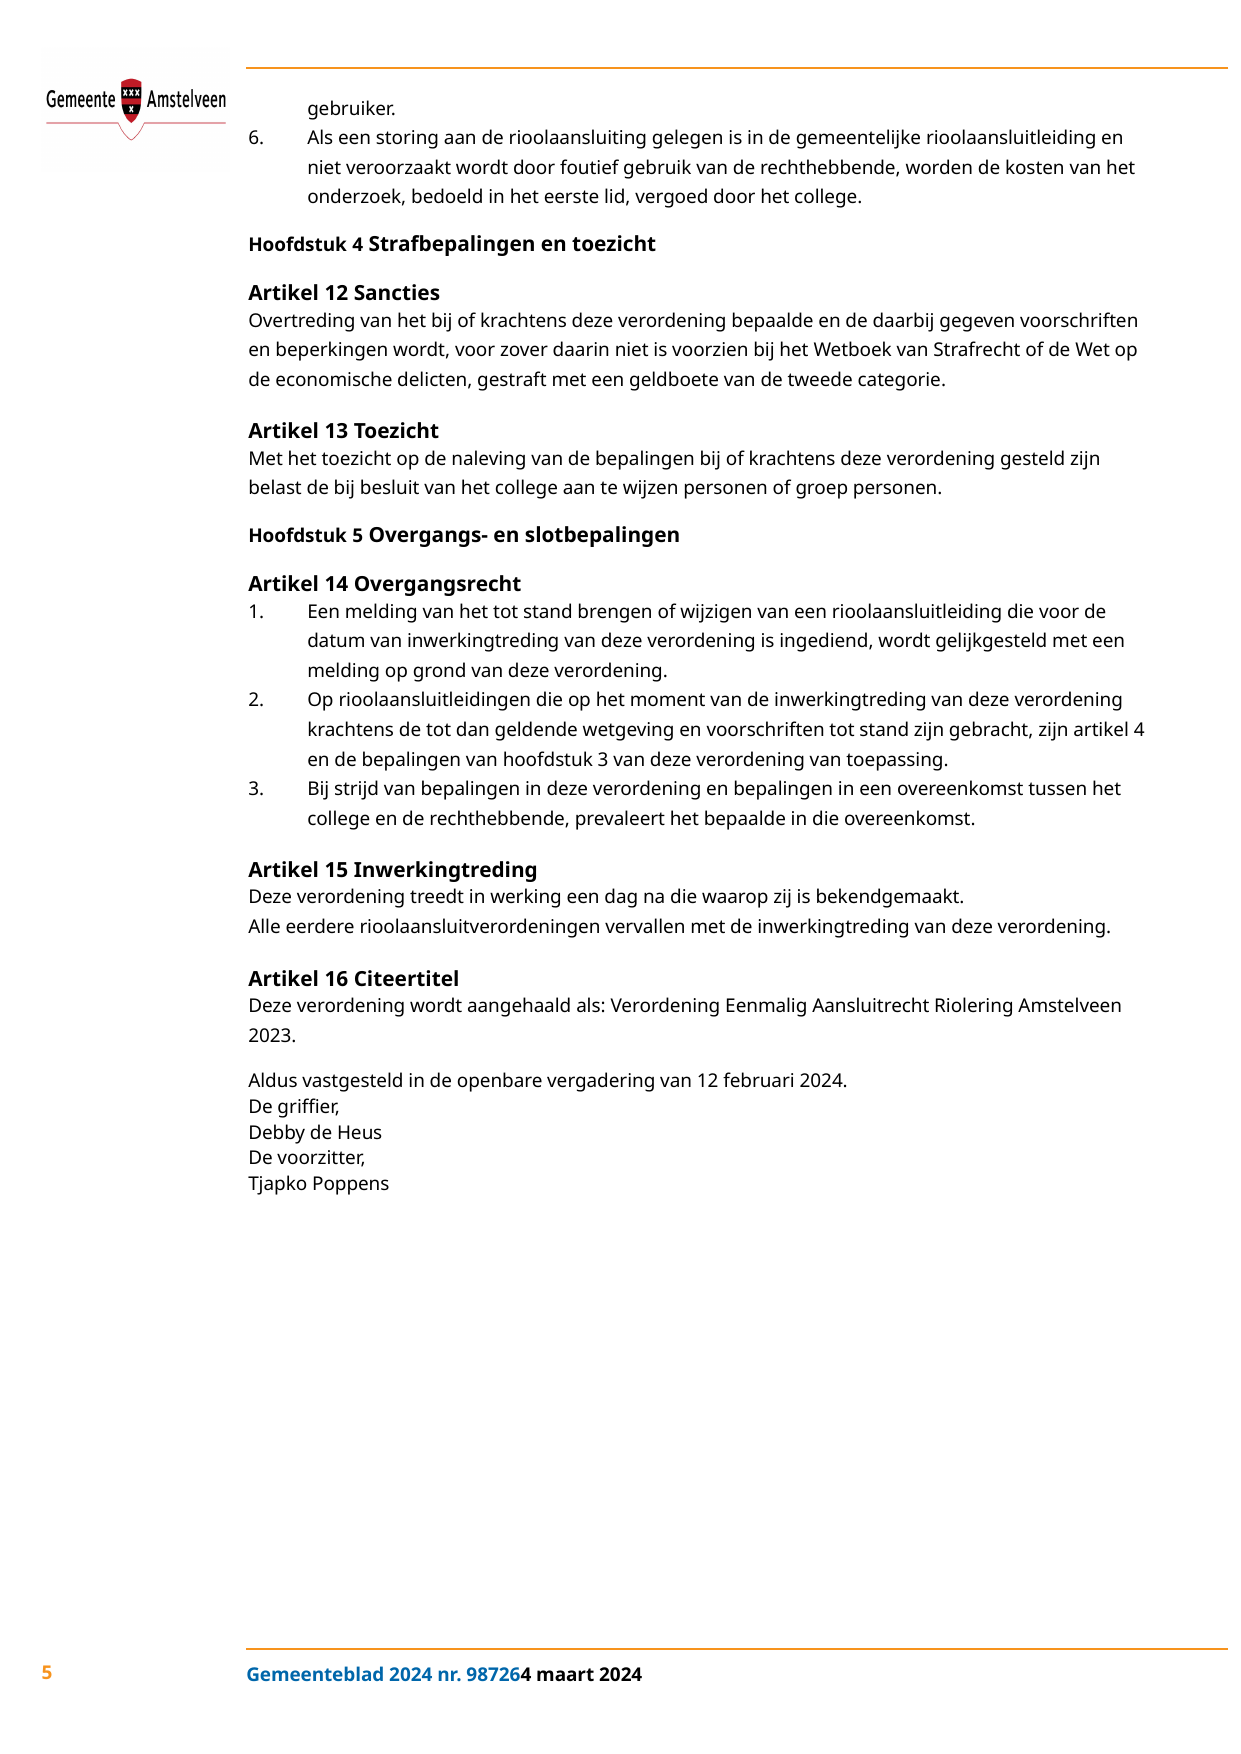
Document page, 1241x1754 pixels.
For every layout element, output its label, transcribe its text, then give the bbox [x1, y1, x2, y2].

text Aldus vastgesteld in de openbare vergadering van 12 februari 2024. [248, 1067, 1152, 1093]
list Een melding van het tot stand brengen of wijzigen van een rioolaansluitleiding die voor de datum van inwerkingtreding van deze verordening is ingediend, wordt gelijkgesteld met een melding op grond van deze verordening. [248, 598, 1152, 683]
text Deze verordening wordt aangehaald als: Verordening Eenmalig Aansluitrecht Riolering Amstelveen 2023. [248, 992, 1152, 1047]
text Alle eerdere rioolaansluitverordeningen vervallen met de inwerkingtreding van deze verordening. [248, 913, 1152, 939]
list gebruiker. [248, 95, 1152, 121]
text Tjapko Poppens [248, 1170, 1152, 1196]
text Hoofdstuk 5 Overgangs- en slotbepalingen [248, 520, 1152, 548]
list Op rioolaansluitleidingen die op het moment van de inwerkingtreding van deze verordening krachtens de tot dan geldende wetgeving en voorschriften tot stand zijn gebracht, zijn artikel 4 en de bepalingen van hoofdstuk 3 van deze verordening van toepassing. [248, 687, 1152, 771]
text De voorzitter, [248, 1144, 1152, 1170]
text Met het toezicht op de naleving van de bepalingen bij of krachtens deze verordening gesteld zijn belast de bij besluit van het college aan te wijzen personen of groep personen. [248, 445, 1152, 500]
text Artikel 13 Toezicht [248, 416, 1152, 445]
list Als een storing aan de rioolaansluiting gelegen is in de gemeentelijke rioolaansluitleiding en niet veroorzaakt wordt door foutief gebruik van de rechthebbende, worden de kosten van het onderzoek, bedoeld in het eerste lid, vergoed door het college. [248, 124, 1152, 209]
text Artikel 15 Inwerkingtreding [248, 855, 1152, 884]
text Deze verordening treedt in werking een dag na die waarop zij is bekendgemaakt. [248, 884, 1152, 909]
text Hoofdstuk 4 Strafbepalingen en toezicht [248, 229, 1152, 258]
picture [41, 47, 231, 172]
text De griffier, [248, 1093, 1152, 1119]
text Artikel 14 Overgangsrecht [248, 569, 1152, 598]
text Overtreding van het bij of krachtens deze verordening bepaalde en de daarbij gegeven voorschriften en beperkingen wordt, voor zover daarin niet is voorzien bij het Wetboek van Strafrecht of de Wet op de economische delicten, gestraft met een geldboete van de tweede categorie. [248, 307, 1152, 392]
list Bij strijd van bepalingen in deze verordening en bepalingen in een overeenkomst tussen het college en de rechthebbende, prevaleert het bepaalde in die overeenkomst. [248, 775, 1152, 831]
text Debby de Heus [248, 1119, 1152, 1144]
text Artikel 16 Citeertitel [248, 964, 1152, 992]
text Artikel 12 Sancties [248, 278, 1152, 307]
